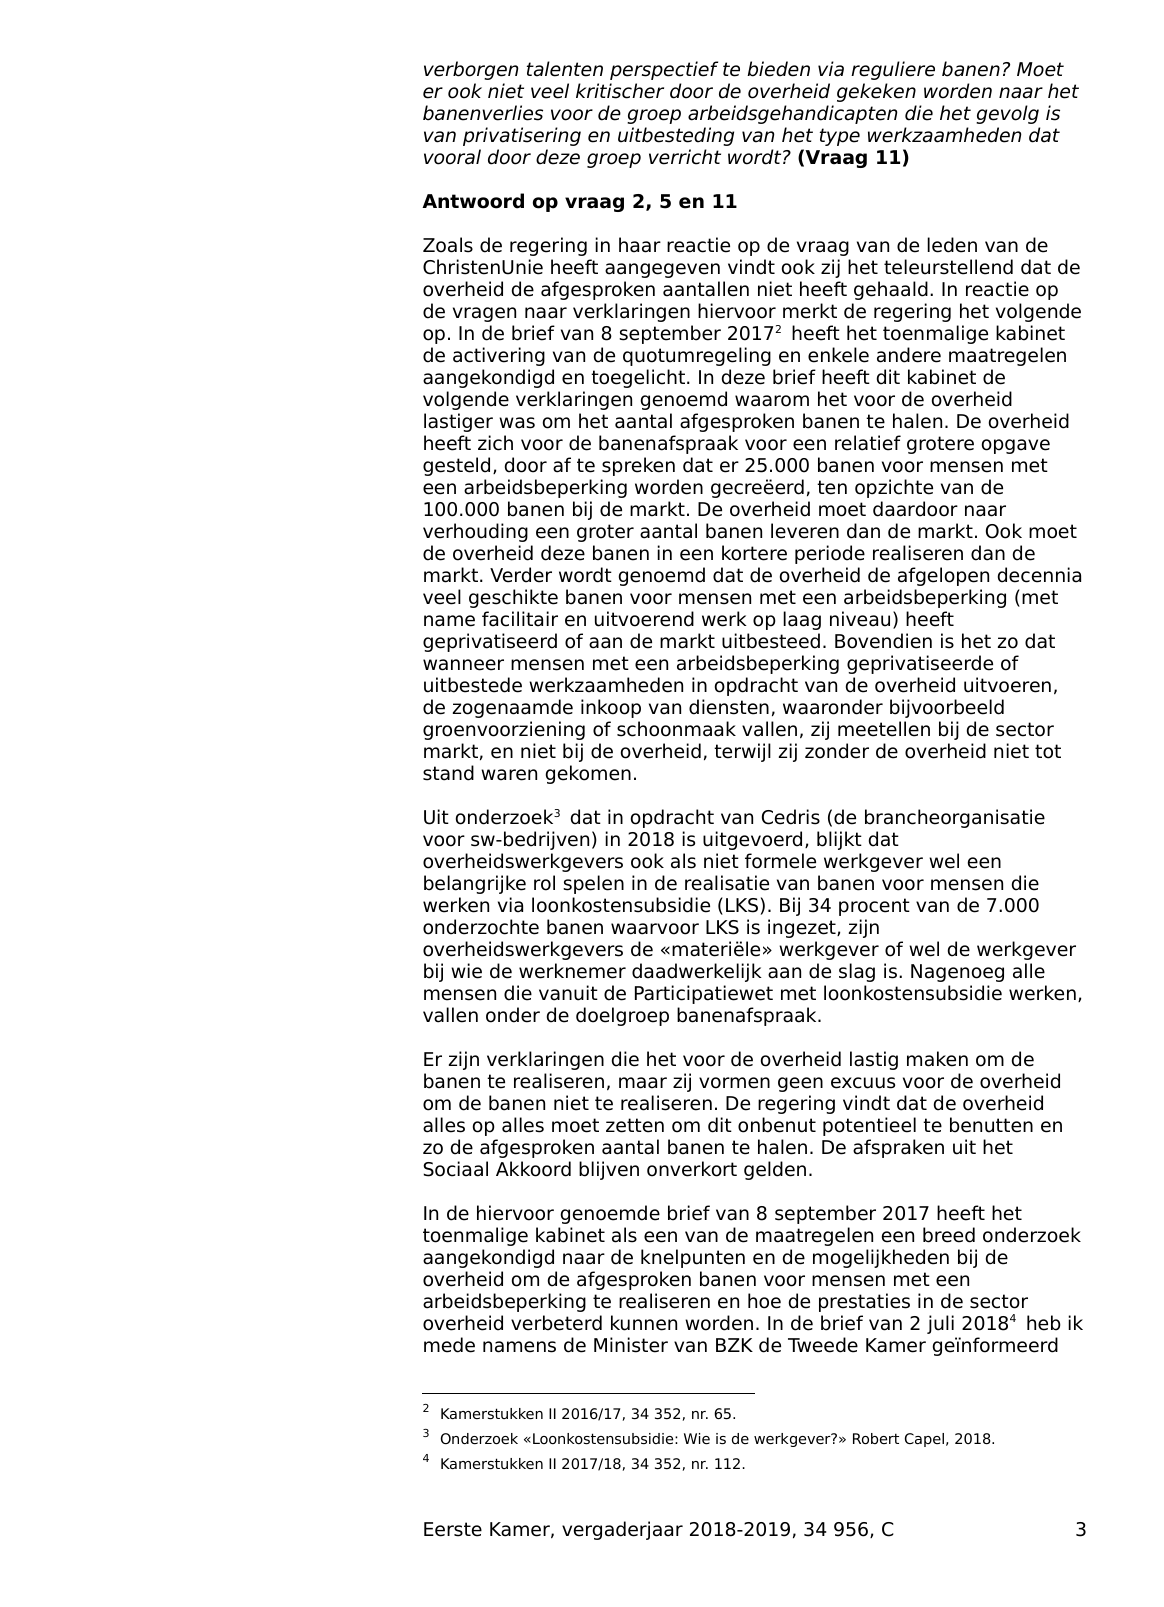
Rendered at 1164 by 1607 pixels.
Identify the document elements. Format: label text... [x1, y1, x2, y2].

text Er zijn verklaringen die het voor de overheid lastig maken om de banen te realiseren, maar zij vormen geen excuus voor de overheid om de banen niet te realiseren. De regering vindt dat de overheid alles op alles moet zetten om dit onbenut potentieel te benutten en zo de afgesproken aantal banen te halen. De afspraken uit het Sociaal Akkoord blijven onverkort gelden. [422, 1049, 1087, 1181]
text verborgen talenten perspectief te bieden via reguliere banen? Moet er ook niet veel kritischer door de overheid gekeken worden naar het banenverlies voor de groep arbeidsgehandicapten die het gevolg is van privatisering en uitbesteding van het type werkzaamheden dat vooral door deze groep verricht wordt? (Vraag 11) [422, 59, 1087, 169]
text Kamerstukken II 2016/17, 34 352, nr. 65. [422, 1402, 1087, 1424]
text In de hiervoor genoemde brief van 8 september 2017 heeft het toenmalige kabinet als een van de maatregelen een breed onderzoek aangekondigd naar de knelpunten en de mogelijkheden bij de overheid om de afgesproken banen voor mensen met een arbeidsbeperking te realiseren en hoe de prestaties in de sector overheid verbeterd kunnen worden. In de brief van 2 juli 2018 heb ik mede namens de Minister van BZK de Tweede Kamer geïnformeerd [422, 1203, 1087, 1357]
text Onderzoek «Loonkostensubsidie: Wie is de werkgever?» Robert Capel, 2018. [422, 1427, 1087, 1449]
text Uit onderzoek dat in opdracht van Cedris (de brancheorganisatie voor sw-bedrijven) in 2018 is uitgevoerd, blijkt dat overheidswerkgevers ook als niet formele werkgever wel een belangrijke rol spelen in de realisatie van banen voor mensen die werken via loonkostensubsidie (LKS). Bij 34 procent van de 7.000 onderzochte banen waarvoor LKS is ingezet, zijn overheidswerkgevers de «materiële» werkgever of wel de werkgever bij wie de werknemer daadwerkelijk aan de slag is. Nagenoeg alle mensen die vanuit de Participatiewet met loonkostensubsidie werken, vallen onder de doelgroep banenafspraak. [422, 807, 1087, 1027]
subtitle Antwoord op vraag 2, 5 en 11 [422, 191, 1087, 213]
text Kamerstukken II 2017/18, 34 352, nr. 112. [422, 1452, 1087, 1474]
text Zoals de regering in haar reactie op de vraag van de leden van de ChristenUnie heeft aangegeven vindt ook zij het teleurstellend dat de overheid de afgesproken aantallen niet heeft gehaald. In reactie op de vragen naar verklaringen hiervoor merkt de regering het volgende op. In de brief van 8 september 2017 heeft het toenmalige kabinet de activering van de quotumregeling en enkele andere maatregelen aangekondigd en toegelicht. In deze brief heeft dit kabinet de volgende verklaringen genoemd waarom het voor de overheid lastiger was om het aantal afgesproken banen te halen. De overheid heeft zich voor de banenafspraak voor een relatief grotere opgave gesteld, door af te spreken dat er 25.000 banen voor mensen met een arbeidsbeperking worden gecreëerd, ten opzichte van de 100.000 banen bij de markt. De overheid moet daardoor naar verhouding een groter aantal banen leveren dan de markt. Ook moet de overheid deze banen in een kortere periode realiseren dan de markt. Verder wordt genoemd dat de overheid de afgelopen decennia veel geschikte banen voor mensen met een arbeidsbeperking (met name facilitair en uitvoerend werk op laag niveau) heeft geprivatiseerd of aan de markt uitbesteed. Bovendien is het zo dat wanneer mensen met een arbeidsbeperking geprivatiseerde of uitbestede werkzaamheden in opdracht van de overheid uitvoeren, de zogenaamde inkoop van diensten, waaronder bijvoorbeeld groenvoorziening of schoonmaak vallen, zij meetellen bij de sector markt, en niet bij de overheid, terwijl zij zonder de overheid niet tot stand waren gekomen. [422, 235, 1087, 785]
